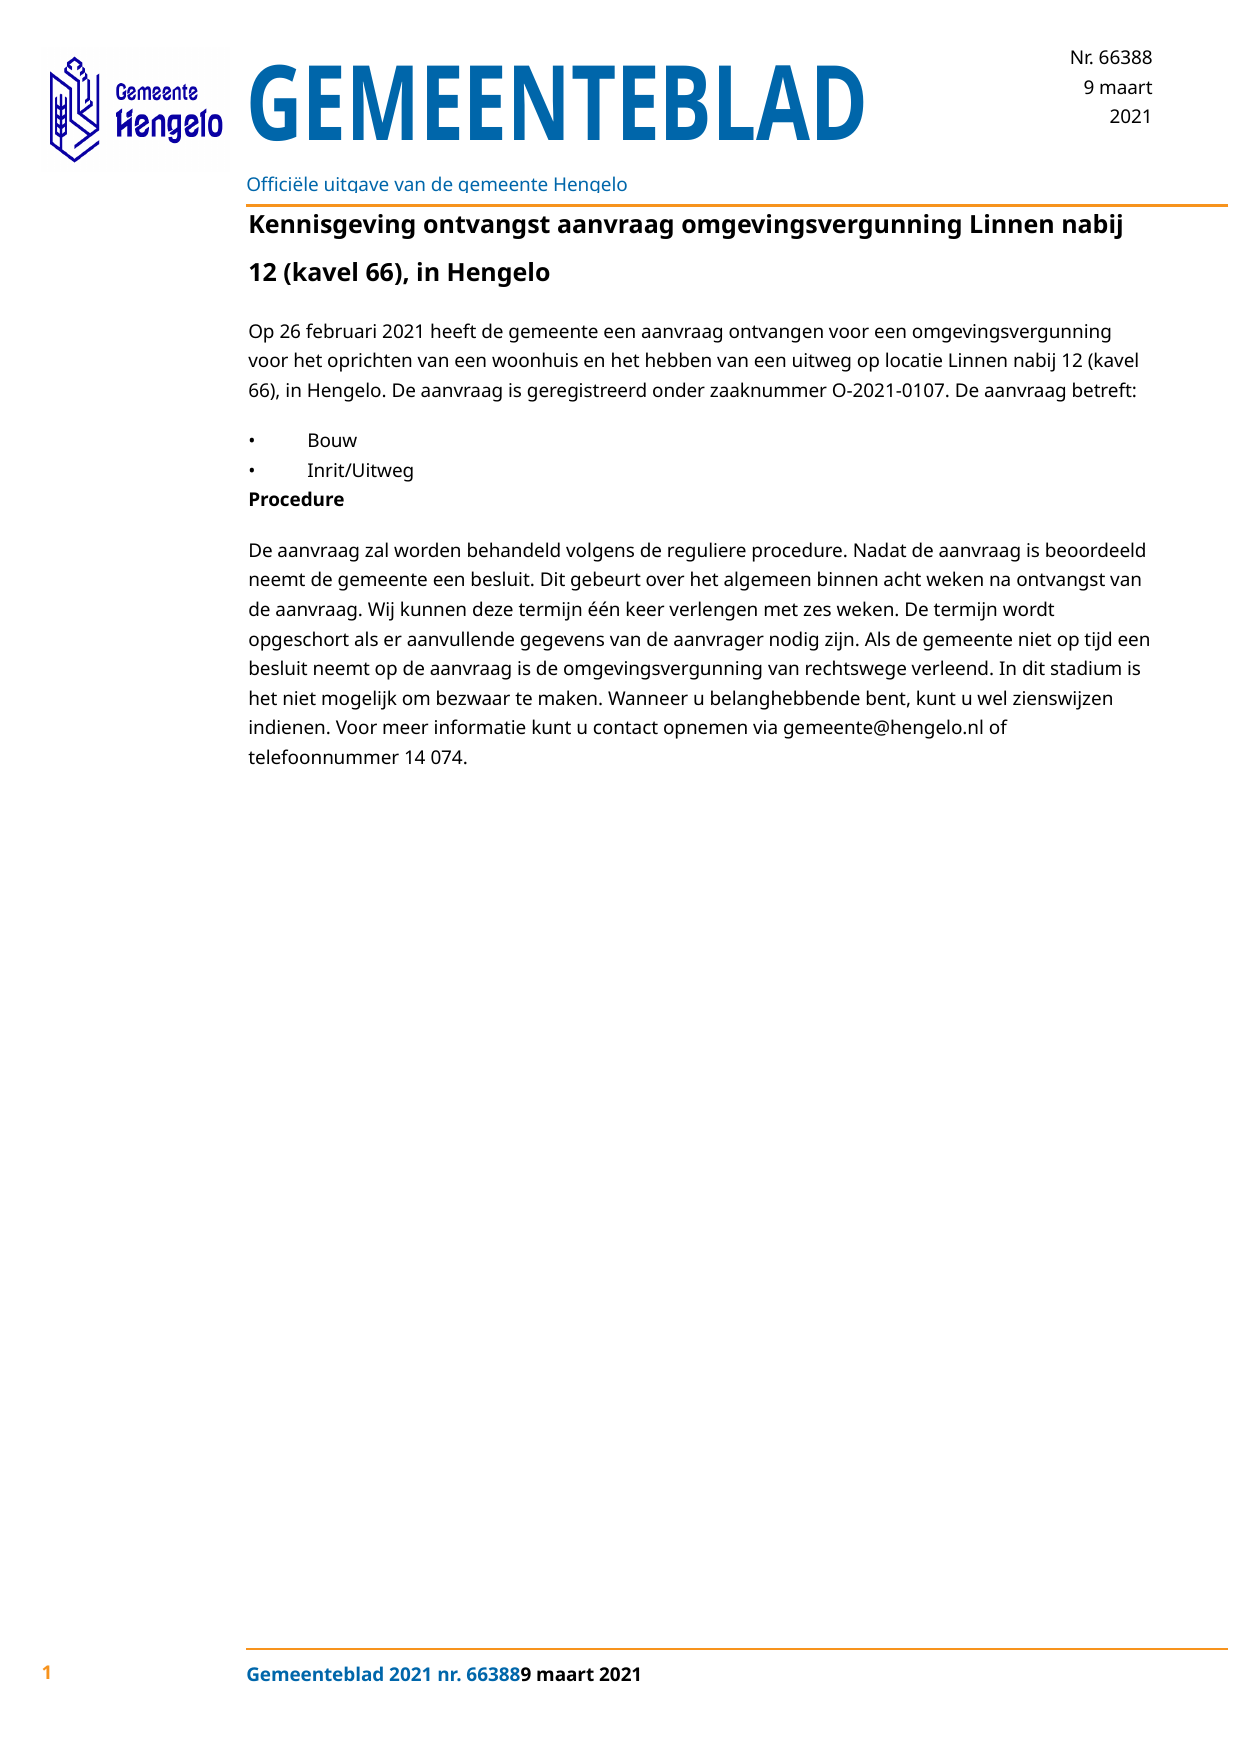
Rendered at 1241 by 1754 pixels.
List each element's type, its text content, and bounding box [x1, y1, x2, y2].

text Procedure [248, 487, 1152, 512]
list Inrit/Uitweg [248, 457, 1152, 483]
list Bouw [248, 427, 1152, 453]
text De aanvraag zal worden behandeld volgens de reguliere procedure. Nadat de aanvraag is beoordeeld neemt de gemeente een besluit. Dit gebeurt over het algemeen binnen acht weken na ontvangst van de aanvraag. Wij kunnen deze termijn één keer verlengen met zes weken. De termijn wordt opgeschort als er aanvullende gegevens van de aanvrager nodig zijn. Als de gemeente niet op tijd een besluit neemt op de aanvraag is de omgevingsvergunning van rechtswege verleend. In dit stadium is het niet mogelijk om bezwaar te maken. Wanneer u belanghebbende bent, kunt u wel zienswijzen indienen. Voor meer informatie kunt u contact opnemen via gemeente@hengelo.nl of telefoonnummer 14 074. [248, 537, 1152, 770]
picture [41, 47, 231, 172]
text Kennisgeving ontvangst aanvraag omgevingsvergunning Linnen nabij 12 (kavel 66), in Hengelo [248, 207, 1152, 288]
text Op 26 februari 2021 heeft de gemeente een aanvraag ontvangen voor een omgevingsvergunning voor het oprichten van een woonhuis en het hebben van een uitweg op locatie Linnen nabij 12 (kavel 66), in Hengelo. De aanvraag is geregistreerd onder zaaknummer O-2021-0107. De aanvraag betreft: [248, 318, 1152, 403]
